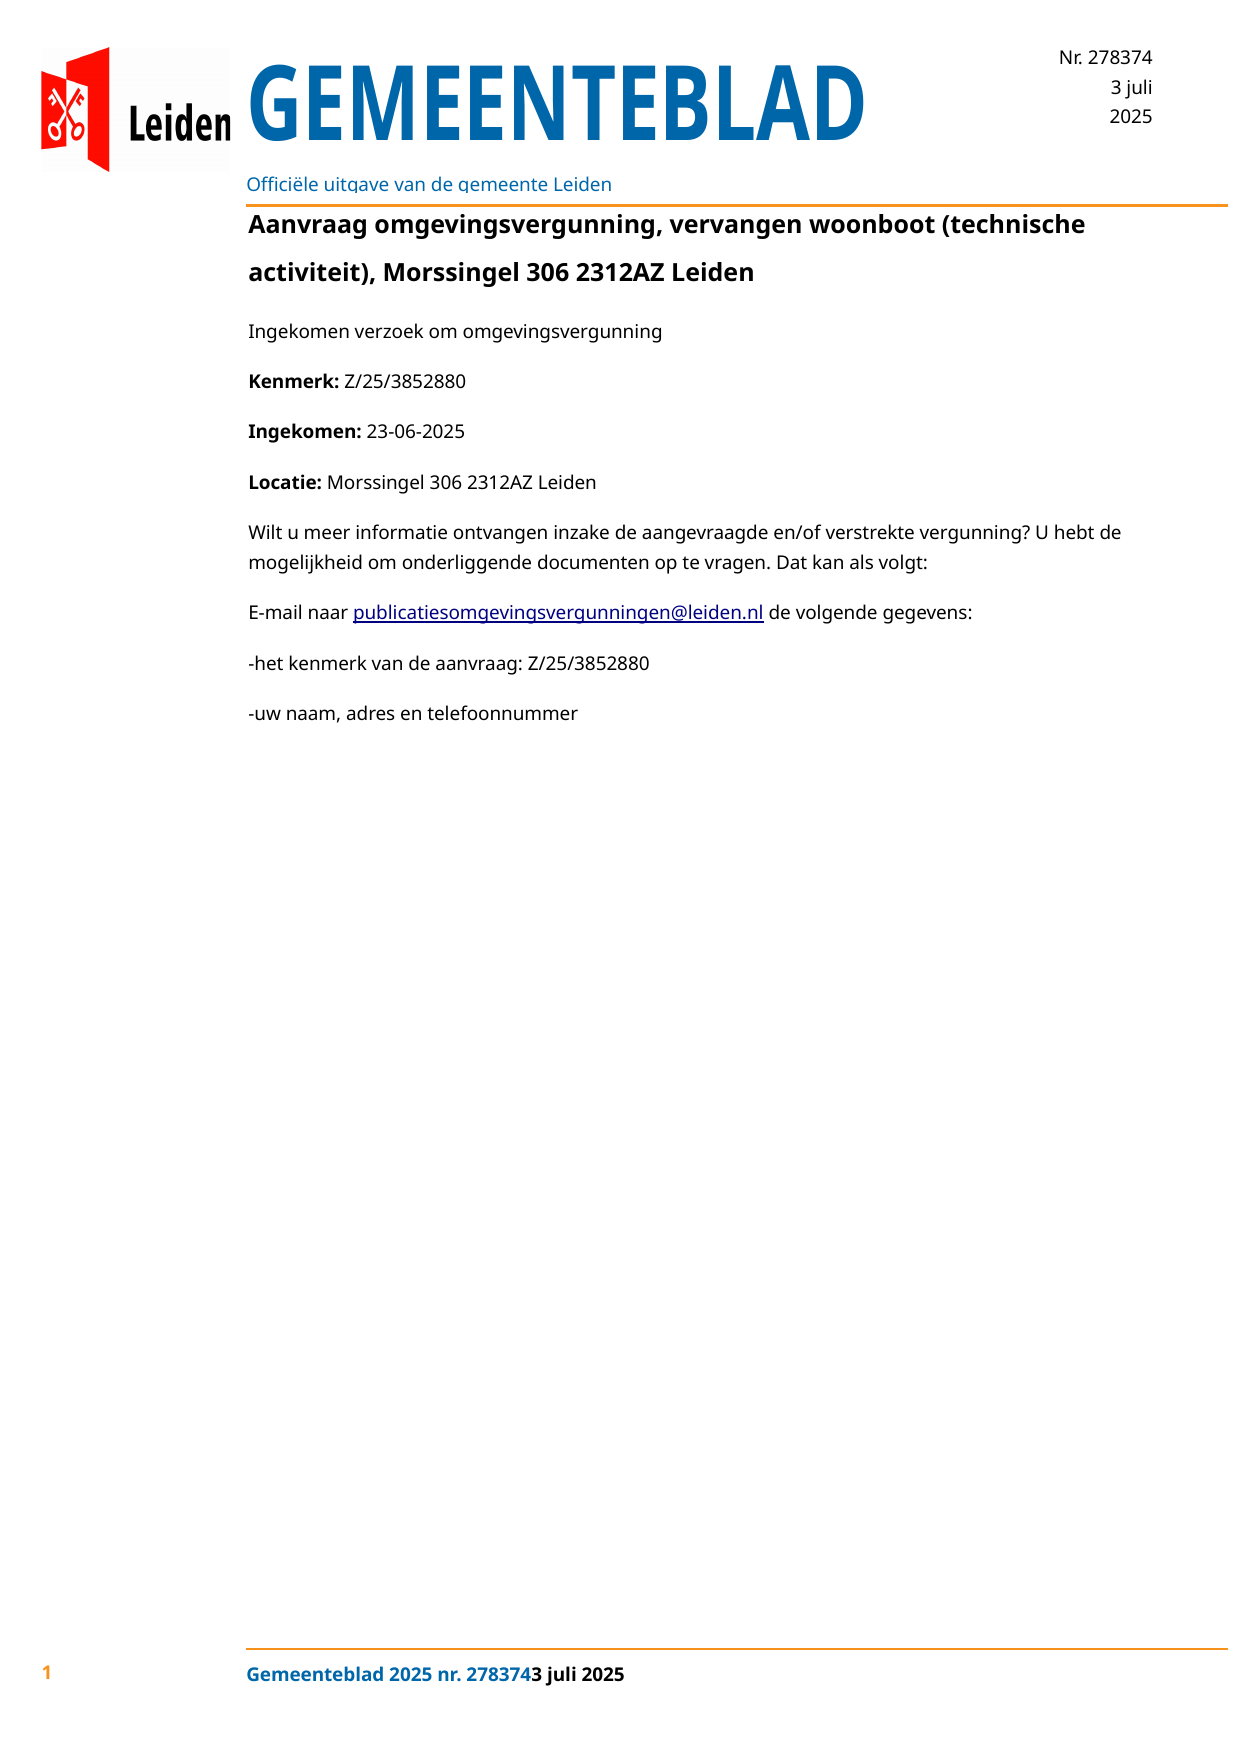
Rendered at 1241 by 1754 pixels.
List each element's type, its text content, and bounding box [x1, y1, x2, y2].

picture [41, 47, 231, 172]
text -uw naam, adres en telefoonnummer [248, 700, 1152, 726]
text Kenmerk: Z/25/3852880 [248, 368, 1152, 394]
text Wilt u meer informatie ontvangen inzake de aangevraagde en/of verstrekte vergunning? U hebt de mogelijkheid om onderliggende documenten op te vragen. Dat kan als volgt: [248, 519, 1152, 575]
text Ingekomen: 23-06-2025 [248, 419, 1152, 444]
text Aanvraag omgevingsvergunning, vervangen woonboot (technische activiteit), Morssingel 306 2312AZ Leiden [248, 207, 1152, 288]
text Ingekomen verzoek om omgevingsvergunning [248, 318, 1152, 344]
text Locatie: Morssingel 306 2312AZ Leiden [248, 469, 1152, 495]
text -het kenmerk van de aanvraag: Z/25/3852880 [248, 650, 1152, 676]
text E-mail naar publicatiesomgevingsvergunningen@leiden.nl de volgende gegevens: [248, 599, 1152, 625]
